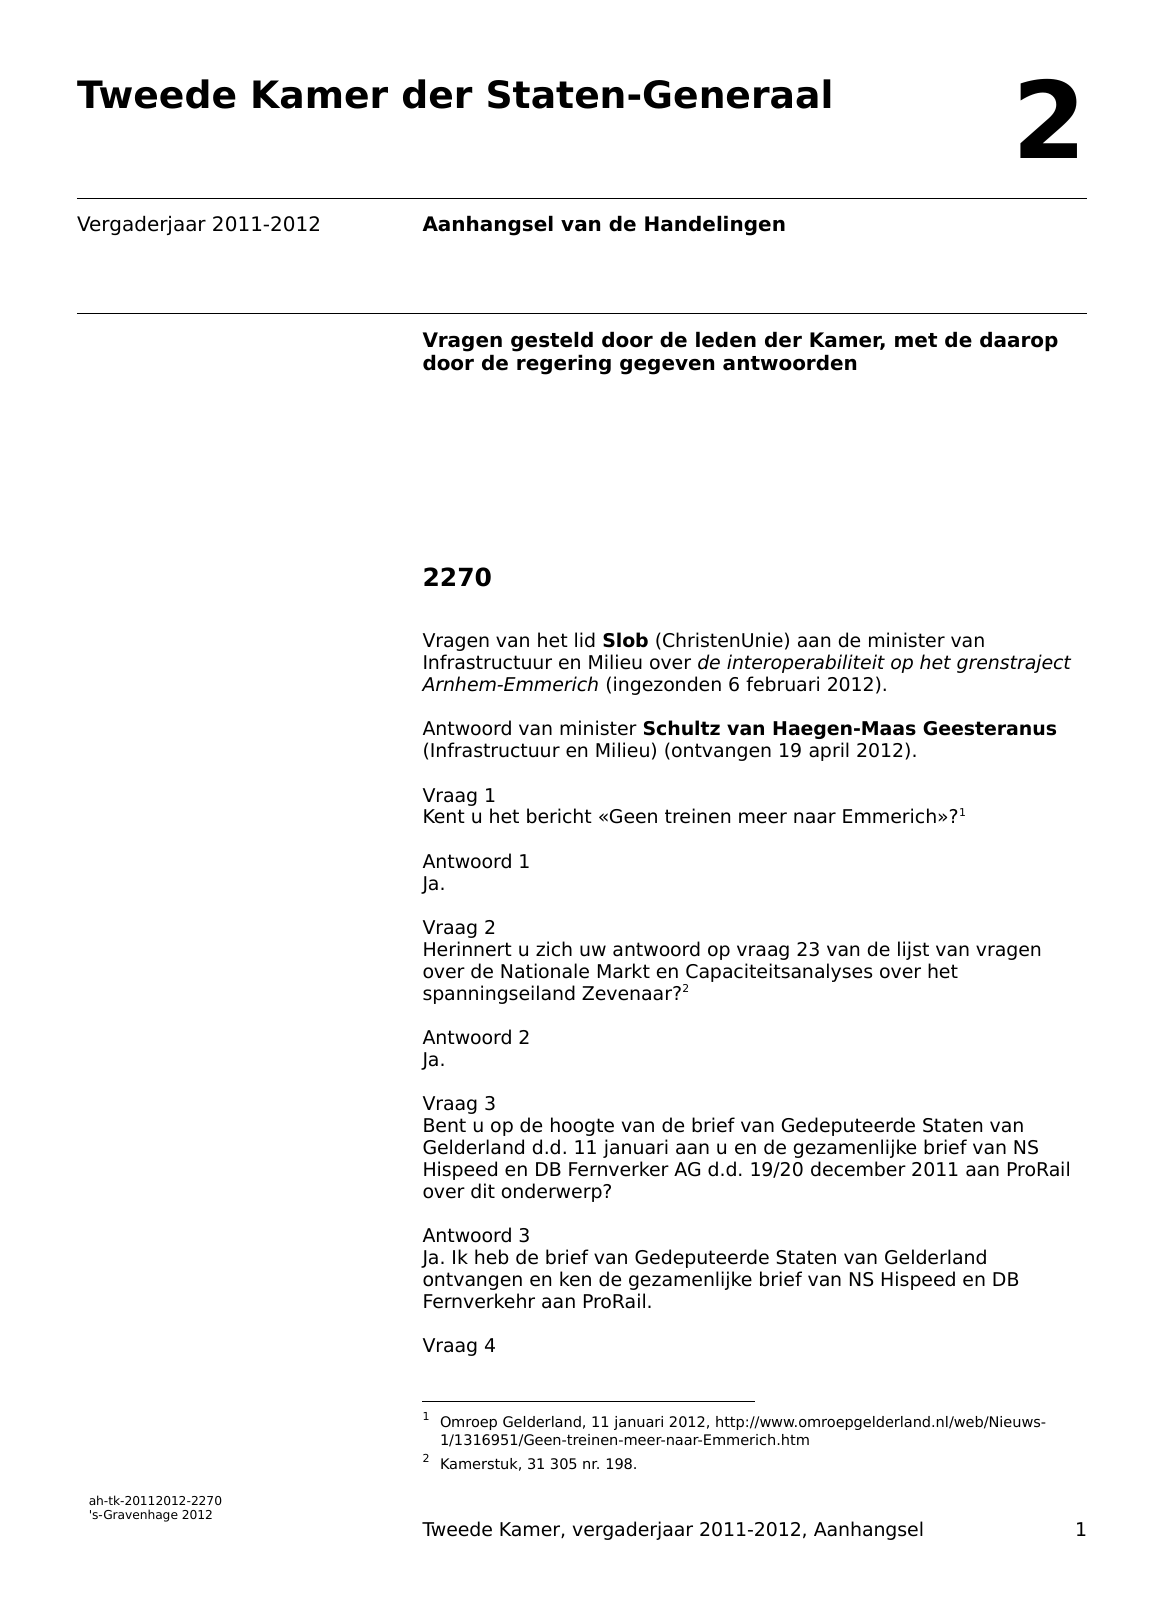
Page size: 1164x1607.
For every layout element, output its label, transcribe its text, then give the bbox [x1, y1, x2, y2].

text Ja. [422, 873, 1087, 894]
text Antwoord 2 [422, 1027, 1087, 1049]
text Vraag 4 [422, 1335, 1087, 1357]
table_header 2 [886, 59, 1087, 198]
text 's-Gravenhage 2012 [88, 1508, 323, 1522]
text Herinnert u zich uw antwoord op vraag 23 van de lijst van vragen over de Nationale Markt en Capaciteitsanalyses over het spanningseiland Zevenaar? [422, 939, 1087, 1005]
text Vragen van het lid Slob (ChristenUnie) aan de minister van Infrastructuur en Milieu over de interoperabiliteit op het grenstraject Arnhem-Emmerich (ingezonden 6 februari 2012). [422, 630, 1087, 696]
text Bent u op de hoogte van de brief van Gedeputeerde Staten van Gelderland d.d. 11 januari aan u en de gezamenlijke brief van NS Hispeed en DB Fernverker AG d.d. 19/20 december 2011 aan ProRail over dit onderwerp? [422, 1115, 1087, 1203]
text Kent u het bericht «Geen treinen meer naar Emmerich»? [422, 806, 1087, 828]
text Ja. [422, 1049, 1087, 1071]
text Vraag 3 [422, 1093, 1087, 1115]
text Omroep Gelderland, 11 januari 2012, http://www.omroepgelderland.nl/web/Nieuws-1/1316951/Geen-treinen-meer-naar-Emmerich.htm [422, 1410, 1087, 1449]
text Vraag 1 [422, 784, 1087, 806]
text Antwoord 1 [422, 851, 1087, 873]
text Antwoord 3 [422, 1225, 1087, 1247]
table_cell Vergaderjaar 2011-2012 [77, 199, 422, 313]
table_cell Aanhangsel van de Handelingen [422, 199, 1087, 313]
table_cell [77, 314, 422, 375]
text Antwoord van minister Schultz van Haegen-Maas Geesteranus (Infrastructuur en Milieu) (ontvangen 19 april 2012). [422, 718, 1087, 762]
text 2270 [422, 563, 1087, 592]
text ah-tk-20112012-2270 [88, 1494, 323, 1508]
text Kamerstuk, 31 305 nr. 198. [422, 1452, 1087, 1474]
text Ja. Ik heb de brief van Gedeputeerde Staten van Gelderland ontvangen en ken de gezamenlijke brief van NS Hispeed en DB Fernverkehr aan ProRail. [422, 1247, 1087, 1313]
table_header Tweede Kamer der Staten-Generaal [77, 59, 886, 198]
text Vraag 2 [422, 917, 1087, 939]
table_cell Vragen gesteld door de leden der Kamer, met de daarop door de regering gegeven antwoorden [422, 314, 1087, 375]
